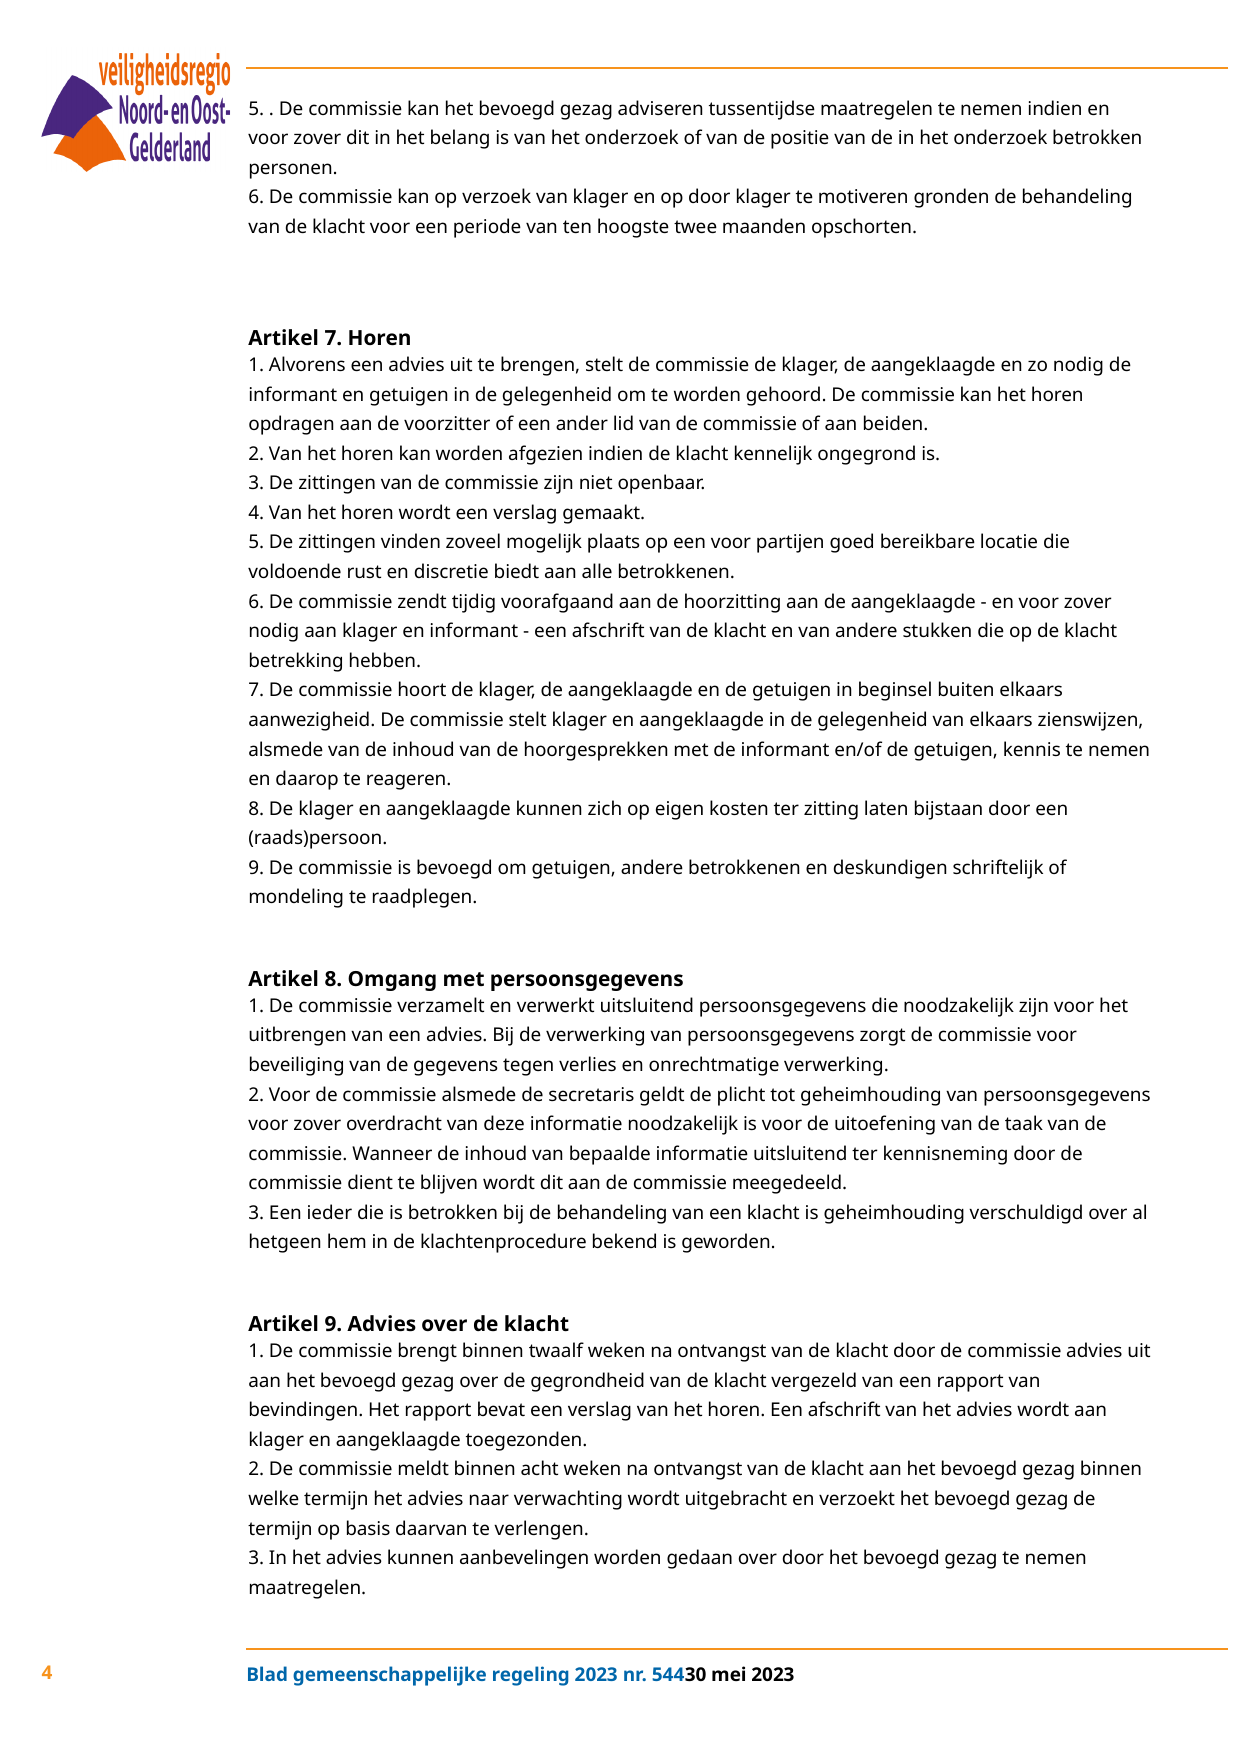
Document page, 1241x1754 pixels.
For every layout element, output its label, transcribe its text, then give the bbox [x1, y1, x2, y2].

text 2. Van het horen kan worden afgezien indien de klacht kennelijk ongegrond is. [248, 440, 1152, 466]
text Artikel 8. Omgang met persoonsgegevens [248, 964, 1152, 992]
text 6. De commissie kan op verzoek van klager en op door klager te motiveren gronden de behandeling van de klacht voor een periode van ten hoogste twee maanden opschorten. [248, 183, 1152, 239]
text Artikel 9. Advies over de klacht [248, 1309, 1152, 1337]
text 3. De zittingen van de commissie zijn niet openbaar. [248, 469, 1152, 495]
text 9. De commissie is bevoegd om getuigen, andere betrokkenen en deskundigen schriftelijk of mondeling te raadplegen. [248, 854, 1152, 909]
text 5. . De commissie kan het bevoegd gezag adviseren tussentijdse maatregelen te nemen indien en voor zover dit in het belang is van het onderzoek of van de positie van de in het onderzoek betrokken personen. [248, 95, 1152, 180]
text 1. De commissie brengt binnen twaalf weken na ontvangst van de klacht door de commissie advies uit aan het bevoegd gezag over de gegrondheid van de klacht vergezeld van een rapport van bevindingen. Het rapport bevat een verslag van het horen. Een afschrift van het advies wordt aan klager en aangeklaagde toegezonden. [248, 1337, 1152, 1452]
picture [41, 47, 231, 172]
text 3. In het advies kunnen aanbevelingen worden gedaan over door het bevoegd gezag te nemen maatregelen. [248, 1544, 1152, 1599]
text 5. De zittingen vinden zoveel mogelijk plaats op een voor partijen goed bereikbare locatie die voldoende rust en discretie biedt aan alle betrokkenen. [248, 529, 1152, 584]
text 4. Van het horen wordt een verslag gemaakt. [248, 499, 1152, 525]
text 1. De commissie verzamelt en verwerkt uitsluitend persoonsgegevens die noodzakelijk zijn voor het uitbrengen van een advies. Bij de verwerking van persoonsgegevens zorgt de commissie voor beveiliging van de gegevens tegen verlies en onrechtmatige verwerking. [248, 992, 1152, 1077]
text 7. De commissie hoort de klager, de aangeklaagde en de getuigen in beginsel buiten elkaars aanwezigheid. De commissie stelt klager en aangeklaagde in de gelegenheid van elkaars zienswijzen, alsmede van de inhoud van de hoorgesprekken met de informant en/of de getuigen, kennis te nemen en daarop te reageren. [248, 677, 1152, 791]
text Artikel 7. Horen [248, 323, 1152, 351]
text 3. Een ieder die is betrokken bij de behandeling van een klacht is geheimhouding verschuldigd over al hetgeen hem in de klachtenprocedure bekend is geworden. [248, 1199, 1152, 1254]
text 1. Alvorens een advies uit te brengen, stelt de commissie de klager, de aangeklaagde en zo nodig de informant en getuigen in de gelegenheid om te worden gehoord. De commissie kan het horen opdragen aan de voorzitter of een ander lid van de commissie of aan beiden. [248, 351, 1152, 436]
text 6. De commissie zendt tijdig voorafgaand aan de hoorzitting aan de aangeklaagde - en voor zover nodig aan klager en informant - een afschrift van de klacht en van andere stukken die op de klacht betrekking hebben. [248, 588, 1152, 673]
text 2. De commissie meldt binnen acht weken na ontvangst van de klacht aan het bevoegd gezag binnen welke termijn het advies naar verwachting wordt uitgebracht en verzoekt het bevoegd gezag de termijn op basis daarvan te verlengen. [248, 1456, 1152, 1540]
text 8. De klager en aangeklaagde kunnen zich op eigen kosten ter zitting laten bijstaan door een (raads)persoon. [248, 795, 1152, 850]
text 2. Voor de commissie alsmede de secretaris geldt de plicht tot geheimhouding van persoonsgegevens voor zover overdracht van deze informatie noodzakelijk is voor de uitoefening van de taak van de commissie. Wanneer de inhoud van bepaalde informatie uitsluitend ter kennisneming door de commissie dient te blijven wordt dit aan de commissie meegedeeld. [248, 1081, 1152, 1195]
